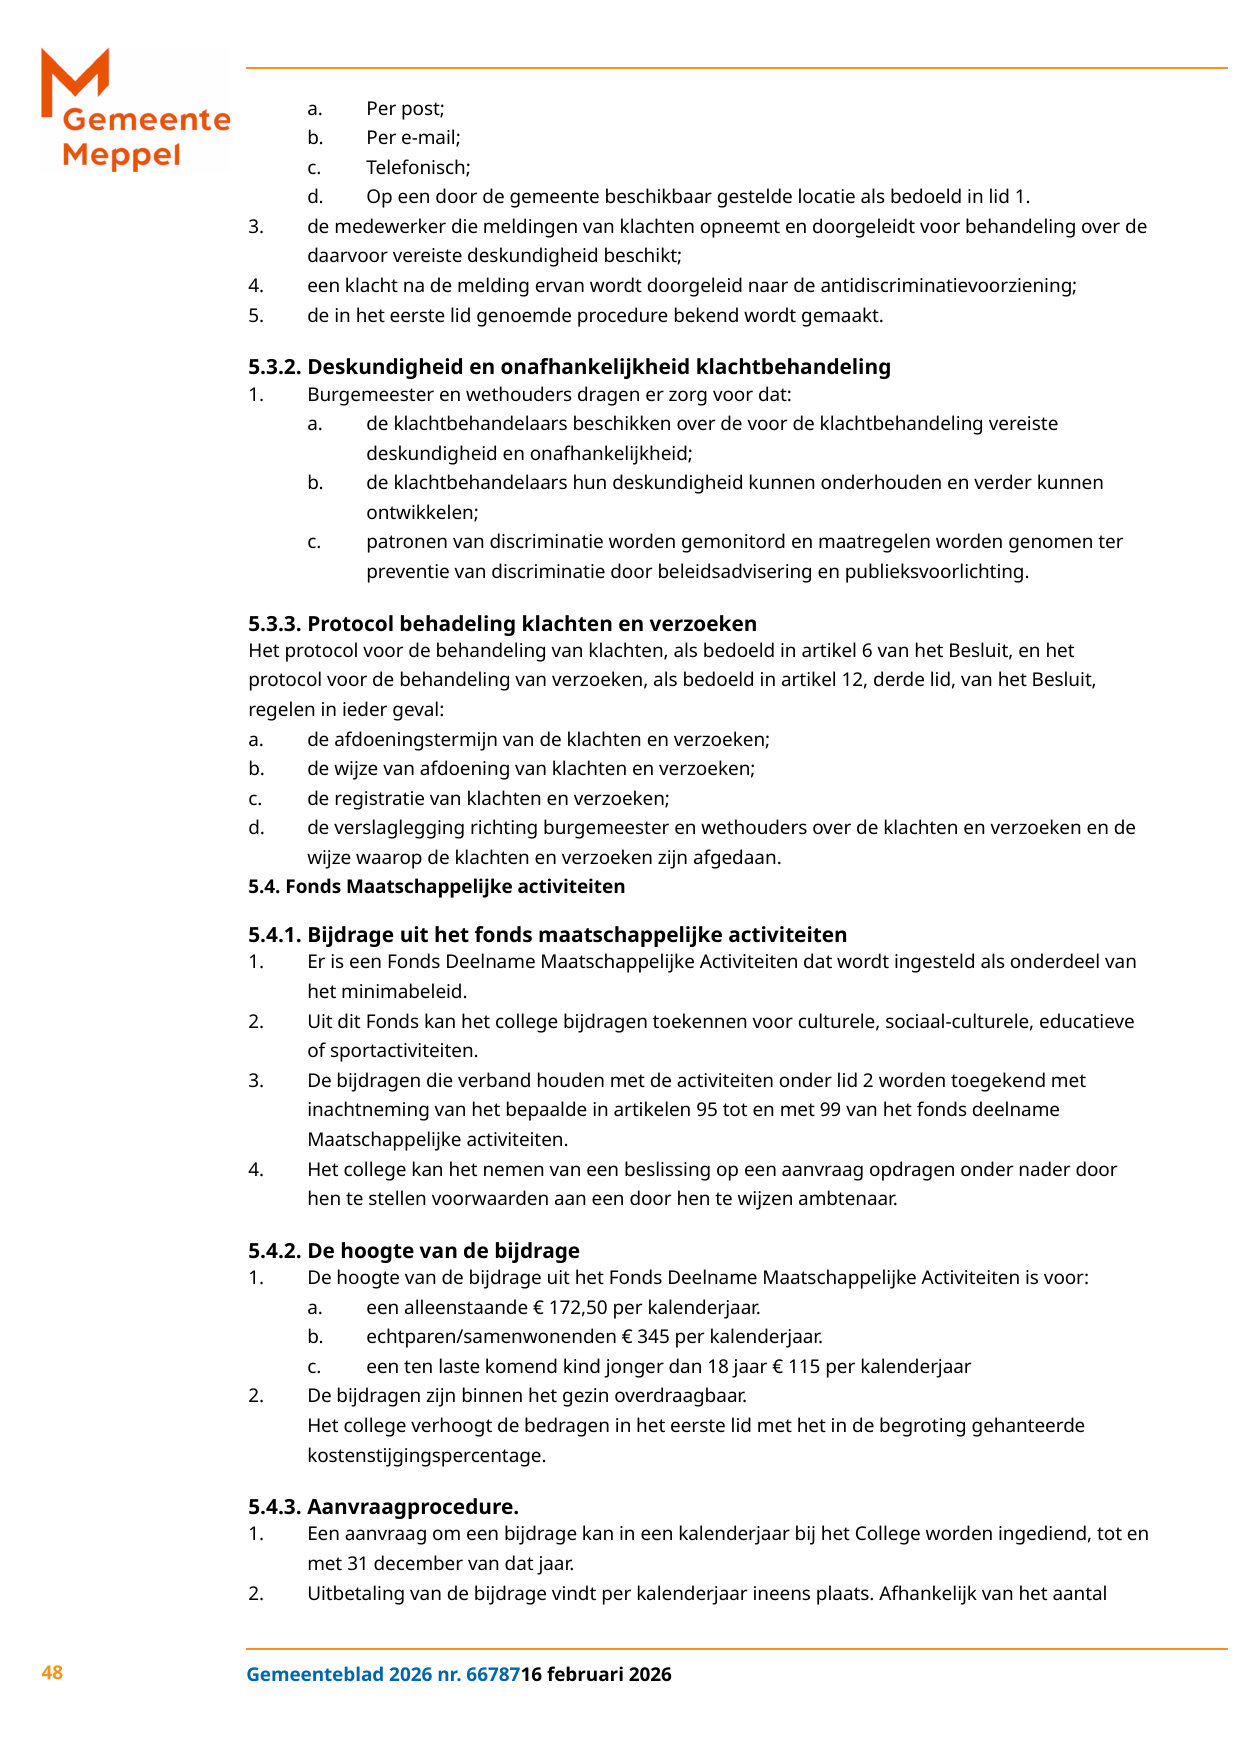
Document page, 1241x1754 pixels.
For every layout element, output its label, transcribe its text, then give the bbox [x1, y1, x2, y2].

text 5.4.1. Bijdrage uit het fonds maatschappelijke activiteiten [248, 920, 1152, 949]
list een klacht na de melding ervan wordt doorgeleid naar de antidiscriminatievoorziening; [248, 272, 1152, 298]
text 5.4.3. Aanvraagprocedure. [248, 1492, 1152, 1521]
list Burgemeester en wethouders dragen er zorg voor dat: [248, 381, 1152, 406]
text 5.4. Fonds Maatschappelijke activiteiten [248, 874, 1152, 899]
list de klachtbehandelaars hun deskundigheid kunnen onderhouden en verder kunnen ontwikkelen; [307, 469, 1152, 525]
list de medewerker die meldingen van klachten opneemt en doorgeleidt voor behandeling over de daarvoor vereiste deskundigheid beschikt; [248, 213, 1152, 268]
text Het protocol voor de behandeling van klachten, als bedoeld in artikel 6 van het Besluit, en het protocol voor de behandeling van verzoeken, als bedoeld in artikel 12, derde lid, van het Besluit, regelen in ieder geval: [248, 637, 1152, 722]
list Er is een Fonds Deelname Maatschappelijke Activiteiten dat wordt ingesteld als onderdeel van het minimabeleid. [248, 949, 1152, 1004]
list Uitbetaling van de bijdrage vindt per kalenderjaar ineens plaats. Afhankelijk van het aantal [248, 1580, 1152, 1606]
list Het college verhoogt de bedragen in het eerste lid met het in de begroting gehanteerde kostenstijgingspercentage. [248, 1412, 1152, 1467]
text 5.3.2. Deskundigheid en onafhankelijkheid klachtbehandeling [248, 352, 1152, 381]
list patronen van discriminatie worden gemonitord en maatregelen worden genomen ter preventie van discriminatie door beleidsadvisering en publieksvoorlichting. [307, 529, 1152, 584]
list echtparen/samenwonenden € 345 per kalenderjaar. [307, 1323, 1152, 1349]
list Op een door de gemeente beschikbaar gestelde locatie als bedoeld in lid 1. [307, 183, 1152, 209]
list De hoogte van de bijdrage uit het Fonds Deelname Maatschappelijke Activiteiten is voor: [248, 1264, 1152, 1290]
list De bijdragen zijn binnen het gezin overdraagbaar. [248, 1383, 1152, 1408]
list Per e-mail; [307, 124, 1152, 150]
list de klachtbehandelaars beschikken over de voor de klachtbehandeling vereiste deskundigheid en onafhankelijkheid; [307, 410, 1152, 466]
list Een aanvraag om een bijdrage kan in een kalenderjaar bij het College worden ingediend, tot en met 31 december van dat jaar. [248, 1521, 1152, 1576]
list Het college kan het nemen van een beslissing op een aanvraag opdragen onder nader door hen te stellen voorwaarden aan een door hen te wijzen ambtenaar. [248, 1156, 1152, 1211]
list de verslaglegging richting burgemeester en wethouders over de klachten en verzoeken en de wijze waarop de klachten en verzoeken zijn afgedaan. [248, 814, 1152, 870]
list een ten laste komend kind jonger dan 18 jaar € 115 per kalenderjaar [307, 1353, 1152, 1379]
list Uit dit Fonds kan het college bijdragen toekennen voor culturele, sociaal-culturele, educatieve of sportactiviteiten. [248, 1008, 1152, 1063]
list een alleenstaande € 172,50 per kalenderjaar. [307, 1294, 1152, 1319]
list de afdoeningstermijn van de klachten en verzoeken; [248, 726, 1152, 752]
list Per post; [307, 95, 1152, 121]
text 5.3.3. Protocol behadeling klachten en verzoeken [248, 609, 1152, 637]
list de in het eerste lid genoemde procedure bekend wordt gemaakt. [248, 302, 1152, 328]
list de registratie van klachten en verzoeken; [248, 785, 1152, 811]
list De bijdragen die verband houden met de activiteiten onder lid 2 worden toegekend met inachtneming van het bepaalde in artikelen 95 tot en met 99 van het fonds deelname Maatschappelijke activiteiten. [248, 1067, 1152, 1152]
picture [41, 47, 231, 172]
list de wijze van afdoening van klachten en verzoeken; [248, 755, 1152, 781]
text 5.4.2. De hoogte van de bijdrage [248, 1236, 1152, 1264]
list Telefonisch; [307, 154, 1152, 180]
